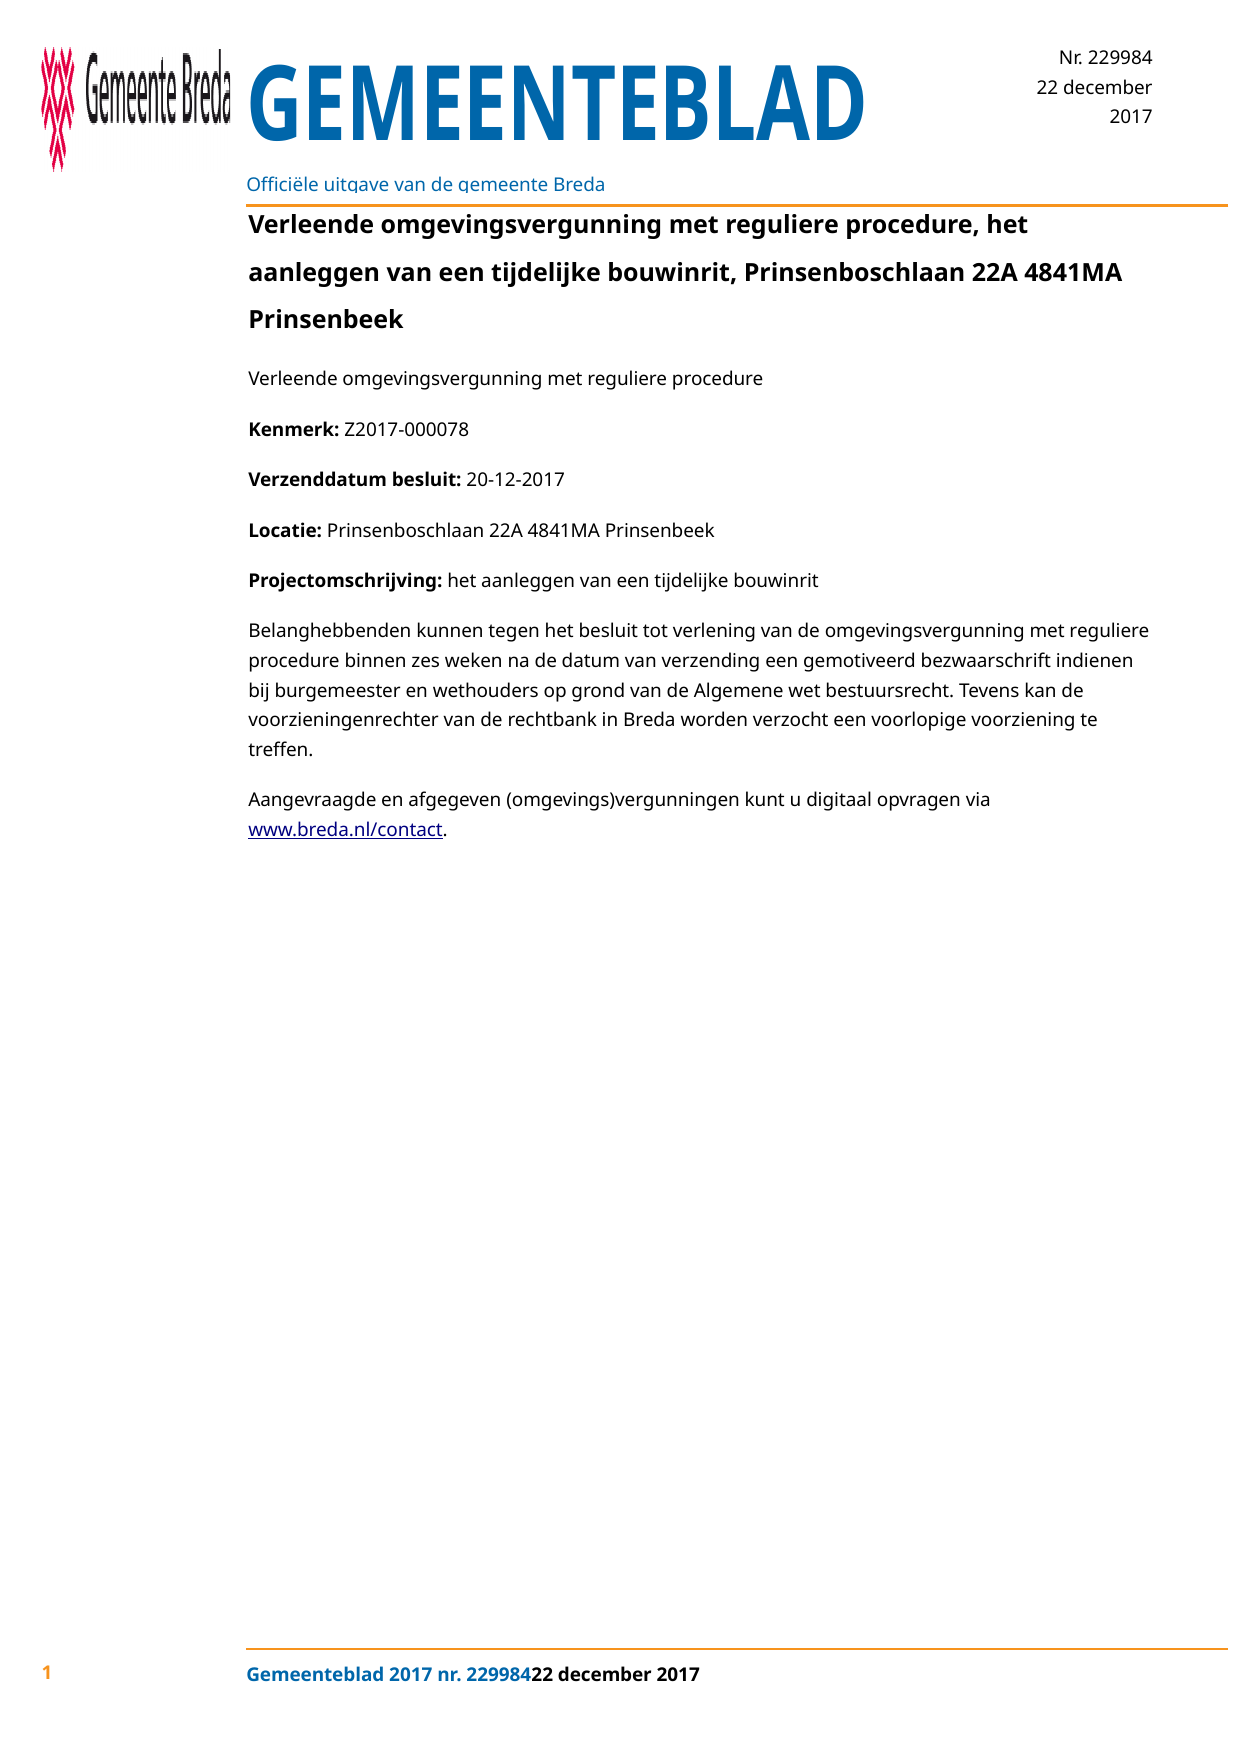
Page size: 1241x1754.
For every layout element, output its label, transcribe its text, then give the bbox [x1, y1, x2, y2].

text Verzenddatum besluit: 20-12-2017 [248, 466, 1152, 492]
text Aangevraagde en afgegeven (omgevings)vergunningen kunt u digitaal opvragen via www.breda.nl/contact. [248, 786, 1152, 842]
text Belanghebbenden kunnen tegen het besluit tot verlening van de omgevingsvergunning met reguliere procedure binnen zes weken na de datum van verzending een gemotiveerd bezwaarschrift indienen bij burgemeester en wethouders op grond van de Algemene wet bestuursrecht. Tevens kan de voorzieningenrechter van de rechtbank in Breda worden verzocht een voorlopige voorziening te treffen. [248, 618, 1152, 762]
text Kenmerk: Z2017-000078 [248, 416, 1152, 442]
text Verleende omgevingsvergunning met reguliere procedure [248, 366, 1152, 391]
text Projectomschrijving: het aanleggen van een tijdelijke bouwinrit [248, 567, 1152, 593]
picture [41, 47, 231, 172]
text Verleende omgevingsvergunning met reguliere procedure, het aanleggen van een tijdelijke bouwinrit, Prinsenboschlaan 22A 4841MA Prinsenbeek [248, 207, 1152, 336]
text Locatie: Prinsenboschlaan 22A 4841MA Prinsenbeek [248, 517, 1152, 542]
